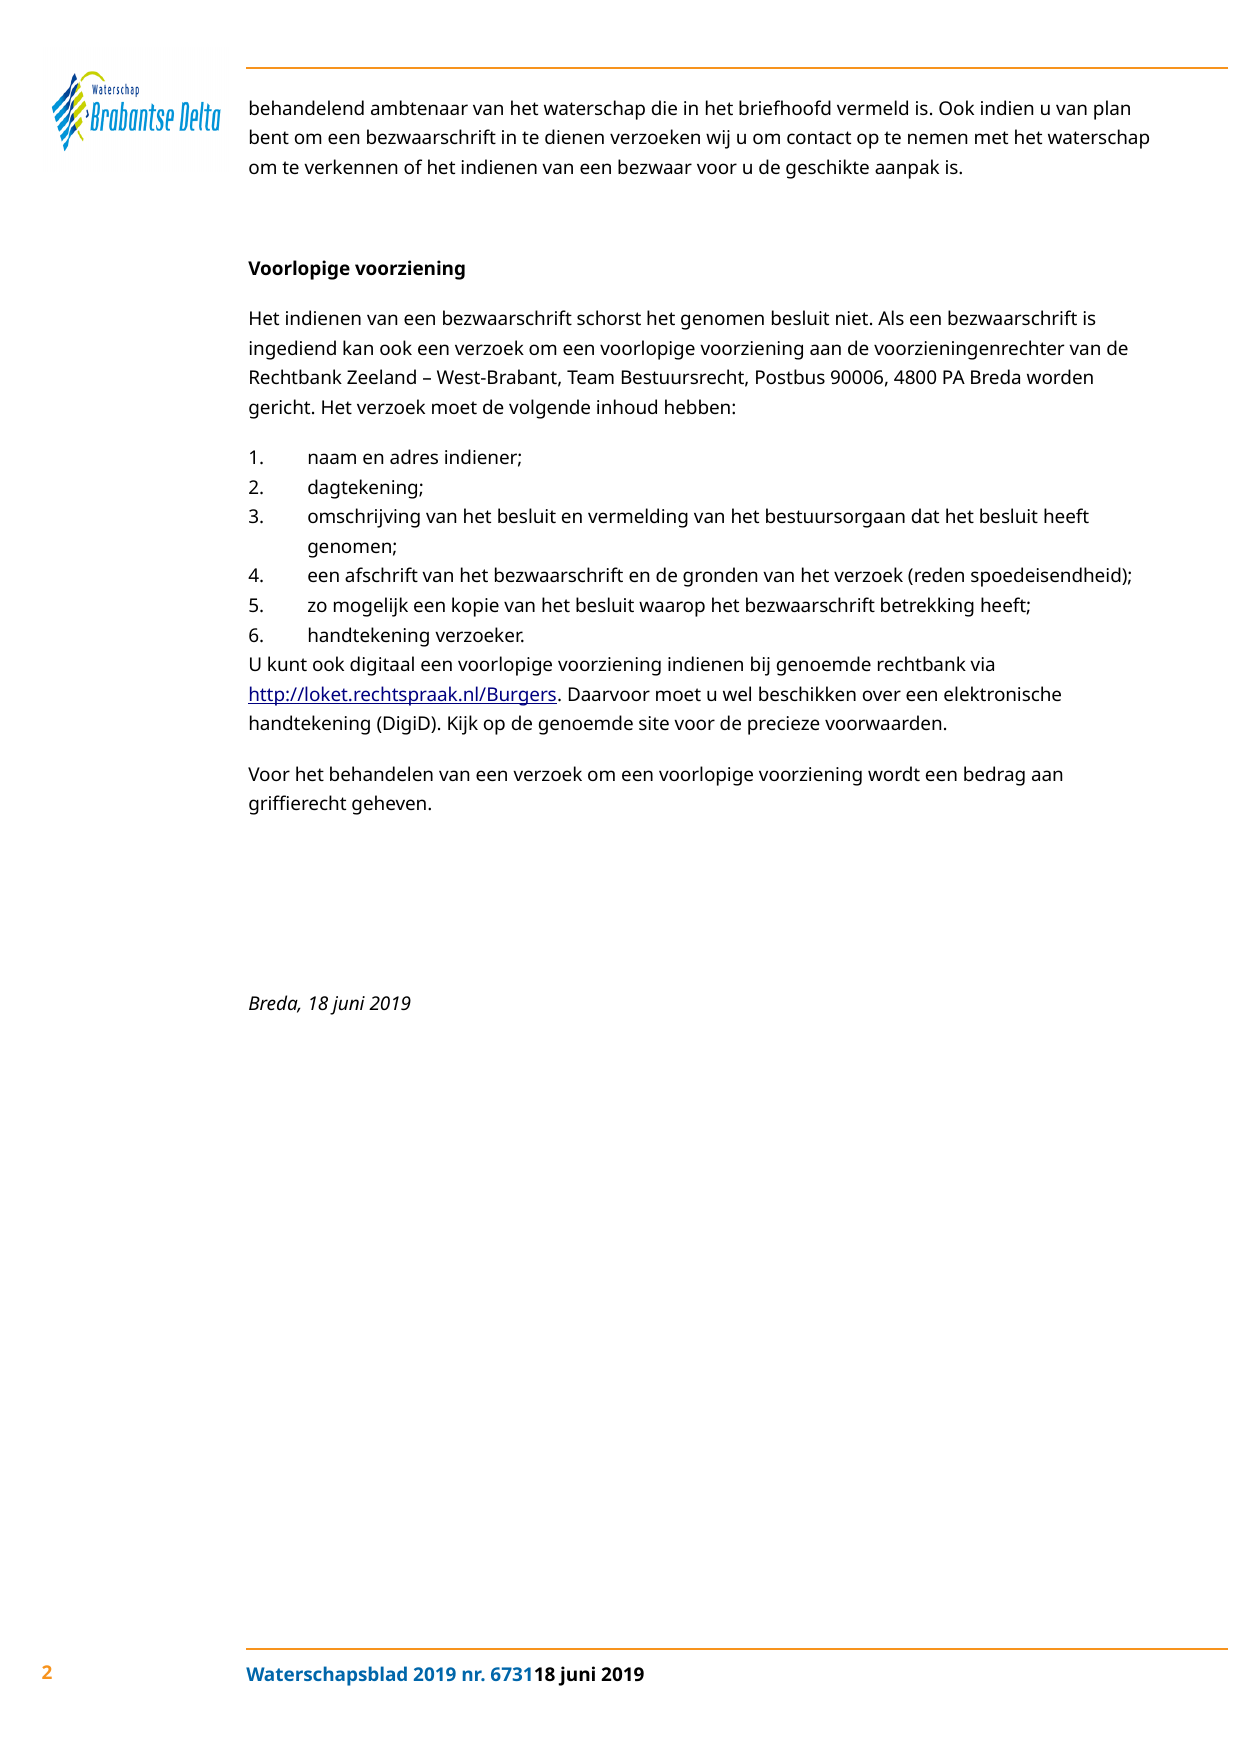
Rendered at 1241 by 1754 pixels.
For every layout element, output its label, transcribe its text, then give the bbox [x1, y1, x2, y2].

list een afschrift van het bezwaarschrift en de gronden van het verzoek (reden spoedeisendheid); [248, 563, 1152, 588]
text behandelend ambtenaar van het waterschap die in het briefhoofd vermeld is. Ook indien u van plan bent om een bezwaarschrift in te dienen verzoeken wij u om contact op te nemen met het waterschap om te verkennen of het indienen van een bezwaar voor u de geschikte aanpak is. [248, 95, 1152, 180]
list omschrijving van het besluit en vermelding van het bestuursorgaan dat het besluit heeft genomen; [248, 503, 1152, 559]
list handtekening verzoeker. [248, 622, 1152, 648]
text Voorlopige voorziening [248, 255, 1152, 281]
list dagtekening; [248, 474, 1152, 500]
list zo mogelijk een kopie van het besluit waarop het bezwaarschrift betrekking heeft; [248, 592, 1152, 618]
text Voor het behandelen van een verzoek om een voorlopige voorziening wordt een bedrag aan griffierecht geheven. [248, 761, 1152, 816]
text Breda, 18 juni 2019 [248, 990, 1152, 1015]
list naam en adres indiener; [248, 444, 1152, 470]
picture [41, 47, 231, 172]
text U kunt ook digitaal een voorlopige voorziening indienen bij genoemde rechtbank via http://loket.rechtspraak.nl/Burgers. Daarvoor moet u wel beschikken over een elektronische handtekening (DigiD). Kijk op de genoemde site voor de precieze voorwaarden. [248, 651, 1152, 736]
text Het indienen van een bezwaarschrift schorst het genomen besluit niet. Als een bezwaarschrift is ingediend kan ook een verzoek om een voorlopige voorziening aan de voorzieningenrechter van de Rechtbank Zeeland – West-Brabant, Team Bestuursrecht, Postbus 90006, 4800 PA Breda worden gericht. Het verzoek moet de volgende inhoud hebben: [248, 305, 1152, 420]
